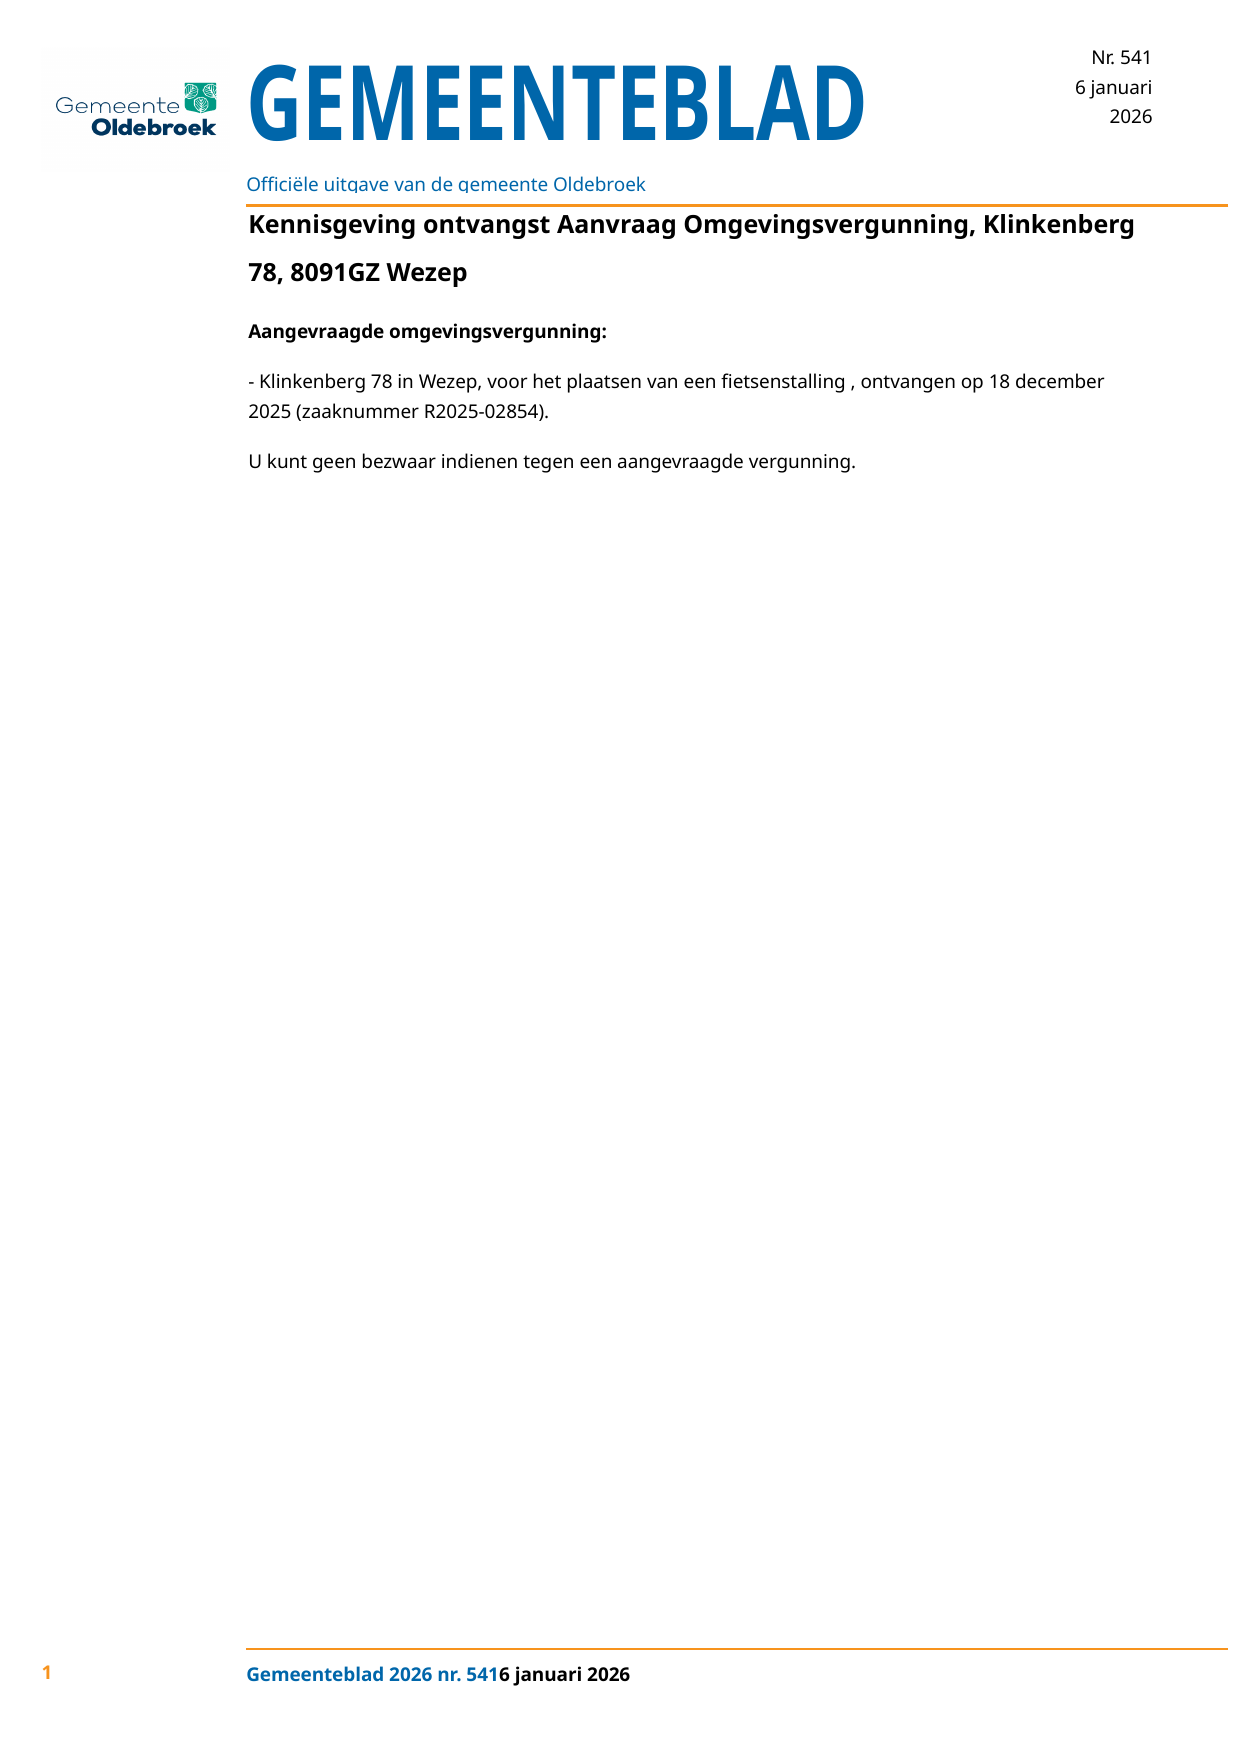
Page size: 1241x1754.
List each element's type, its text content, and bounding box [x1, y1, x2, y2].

text Aangevraagde omgevingsvergunning: [248, 318, 1152, 344]
text U kunt geen bezwaar indienen tegen een aangevraagde vergunning. [248, 448, 1152, 474]
text Kennisgeving ontvangst Aanvraag Omgevingsvergunning, Klinkenberg 78, 8091GZ Wezep [248, 207, 1152, 288]
picture [41, 47, 231, 172]
text - Klinkenberg 78 in Wezep, voor het plaatsen van een fietsenstalling , ontvangen op 18 december 2025 (zaaknummer R2025-02854). [248, 368, 1152, 424]
